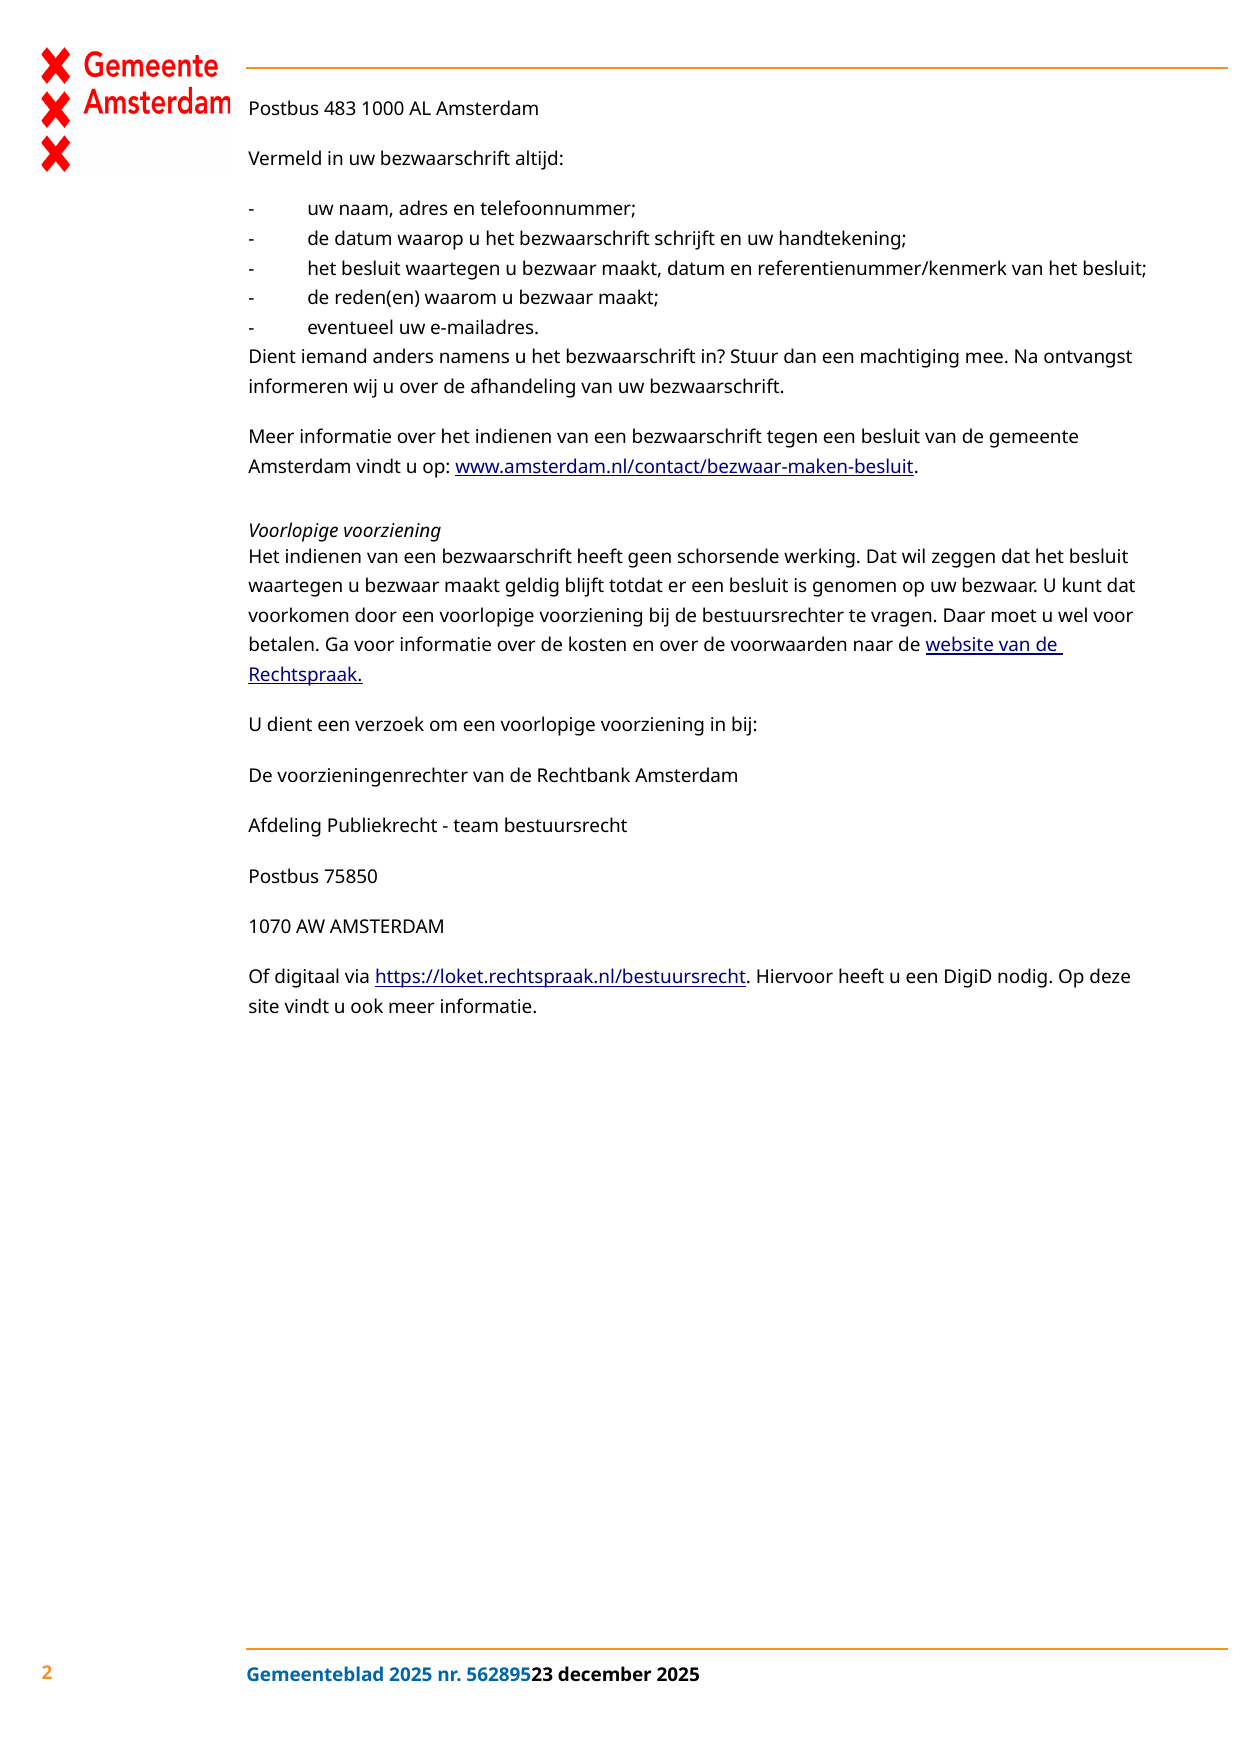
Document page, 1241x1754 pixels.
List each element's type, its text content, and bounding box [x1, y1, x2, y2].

list de datum waarop u het bezwaarschrift schrijft en uw handtekening; [248, 225, 1152, 251]
list de reden(en) waarom u bezwaar maakt; [248, 284, 1152, 310]
list uw naam, adres en telefoonnummer; [248, 196, 1152, 221]
picture [41, 47, 231, 172]
text Afdeling Publiekrecht - team bestuursrecht [248, 812, 1152, 838]
text Of digitaal via https://loket.rechtspraak.nl/bestuursrecht. Hiervoor heeft u een DigiD nodig. Op deze site vindt u ook meer informatie. [248, 964, 1152, 1019]
list eventueel uw e-mailadres. [248, 314, 1152, 340]
list het besluit waartegen u bezwaar maakt, datum en referentienummer/kenmerk van het besluit; [248, 255, 1152, 281]
text Dient iemand anders namens u het bezwaarschrift in? Stuur dan een machtiging mee. Na ontvangst informeren wij u over de afhandeling van uw bezwaarschrift. [248, 343, 1152, 399]
text Voorlopige voorziening [248, 517, 1152, 543]
text U dient een verzoek om een voorlopige voorziening in bij: [248, 712, 1152, 737]
text Postbus 75850 [248, 863, 1152, 888]
text Het indienen van een bezwaarschrift heeft geen schorsende werking. Dat wil zeggen dat het besluit waartegen u bezwaar maakt geldig blijft totdat er een besluit is genomen op uw bezwaar. U kunt dat voorkomen door een voorlopige voorziening bij de bestuursrechter te vragen. Daar moet u wel voor betalen. Ga voor informatie over de kosten en over de voorwaarden naar de website van de Rechtspraak. [248, 543, 1152, 687]
text De voorzieningenrechter van de Rechtbank Amsterdam [248, 762, 1152, 788]
text 1070 AW AMSTERDAM [248, 913, 1152, 939]
text Vermeld in uw bezwaarschrift altijd: [248, 145, 1152, 171]
text Meer informatie over het indienen van een bezwaarschrift tegen een besluit van de gemeente Amsterdam vindt u op: www.amsterdam.nl/contact/bezwaar-maken-besluit. [248, 423, 1152, 479]
text Postbus 483 1000 AL Amsterdam [248, 95, 1152, 121]
